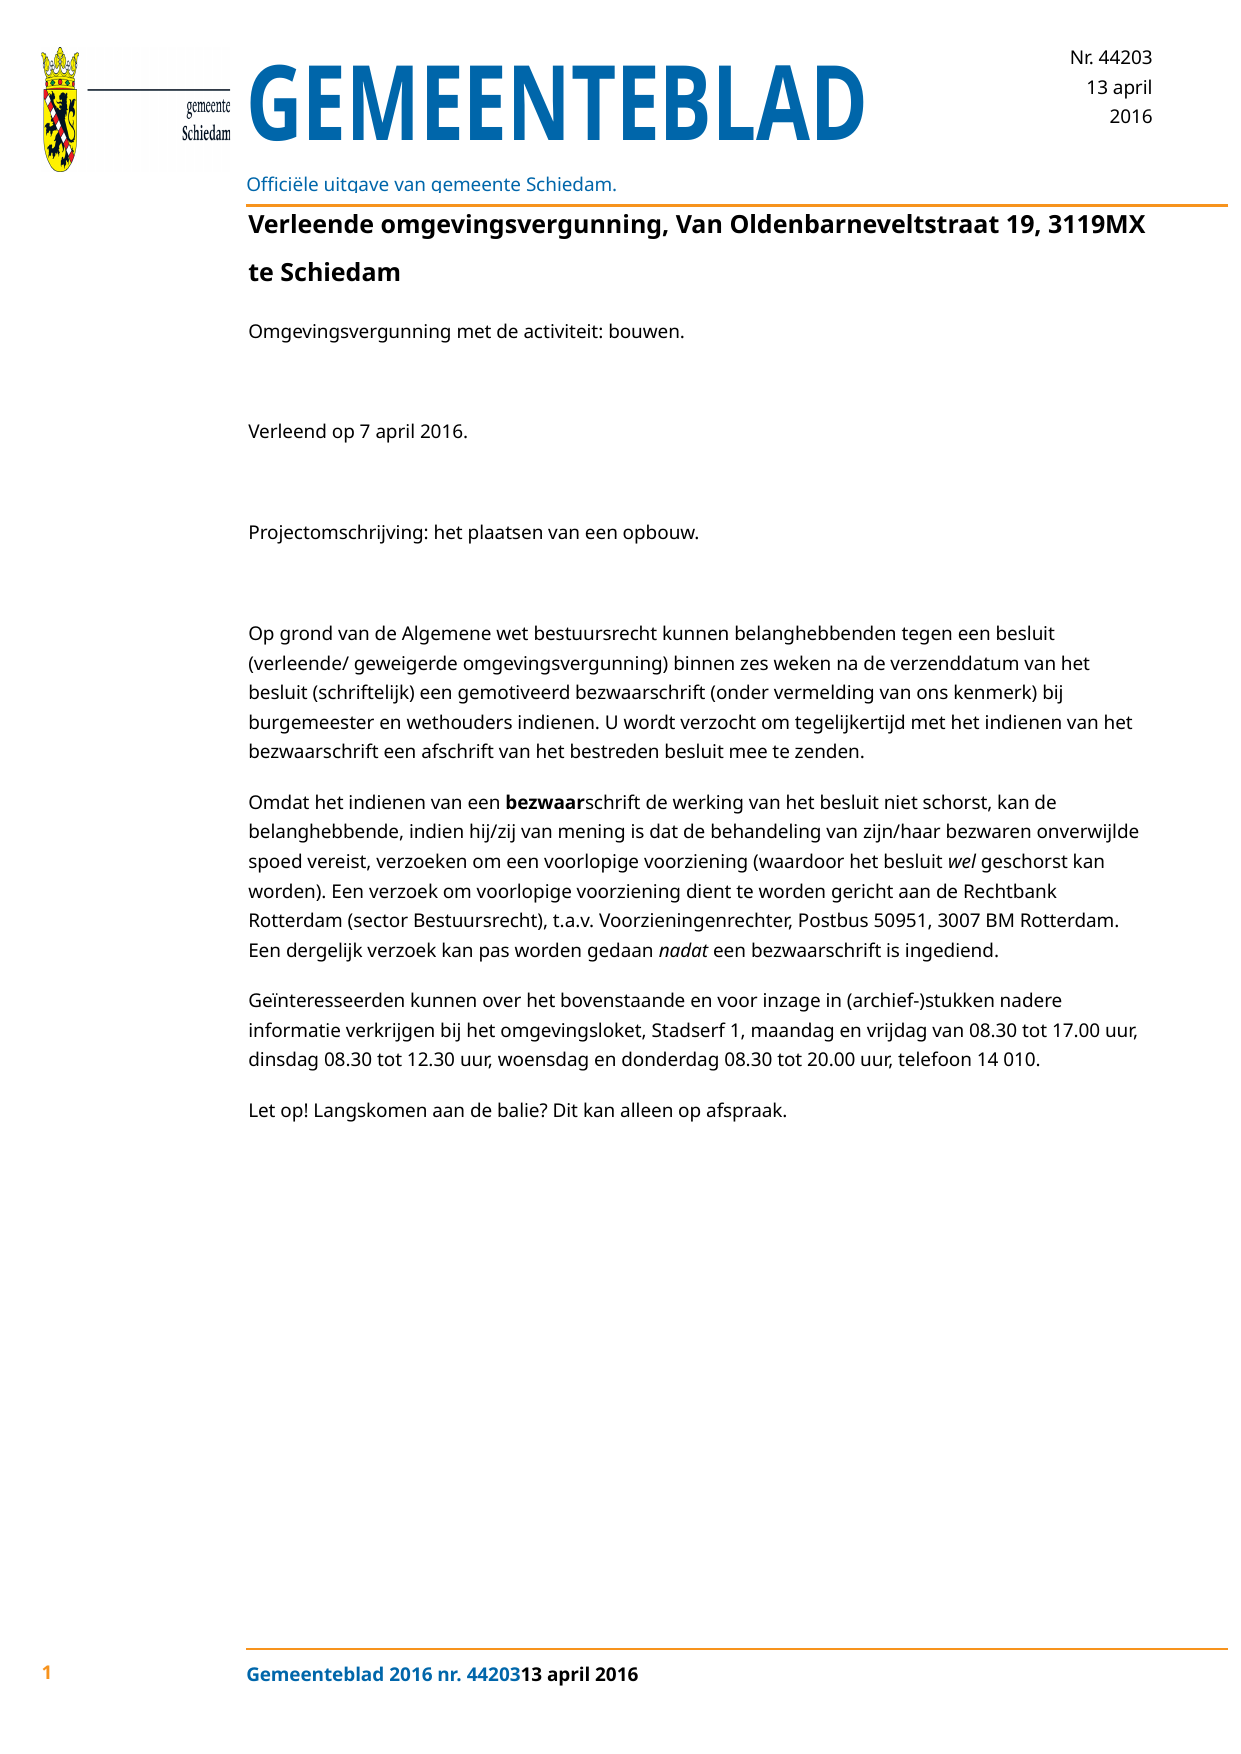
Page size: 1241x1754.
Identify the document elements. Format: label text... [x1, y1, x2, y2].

text Projectomschrijving: het plaatsen van een opbouw. [248, 519, 1152, 545]
text Op grond van de Algemene wet bestuursrecht kunnen belanghebbenden tegen een besluit (verleende/ geweigerde omgevingsvergunning) binnen zes weken na de verzenddatum van het besluit (schriftelijk) een gemotiveerd bezwaarschrift (onder vermelding van ons kenmerk) bij burgemeester en wethouders indienen. U wordt verzocht om tegelijkertijd met het indienen van het bezwaarschrift een afschrift van het bestreden besluit mee te zenden. [248, 620, 1152, 764]
text Verleende omgevingsvergunning, Van Oldenbarneveltstraat 19, 3119MX te Schiedam [248, 207, 1152, 288]
text Verleend op 7 april 2016. [248, 419, 1152, 444]
text Geïnteresseerden kunnen over het bovenstaande en voor inzage in (archief-)stukken nadere informatie verkrijgen bij het omgevingsloket, Stadserf 1, maandag en vrijdag van 08.30 tot 17.00 uur, dinsdag 08.30 tot 12.30 uur, woensdag en donderdag 08.30 tot 20.00 uur, telefoon 14 010. [248, 987, 1152, 1072]
picture [41, 47, 231, 172]
text Omgevingsvergunning met de activiteit: bouwen. [248, 318, 1152, 344]
text Omdat het indienen van een bezwaarschrift de werking van het besluit niet schorst, kan de belanghebbende, indien hij/zij van mening is dat de behandeling van zijn/haar bezwaren onverwijlde spoed vereist, verzoeken om een voorlopige voorziening (waardoor het besluit wel geschorst kan worden). Een verzoek om voorlopige voorziening dient te worden gericht aan de Rechtbank Rotterdam (sector Bestuursrecht), t.a.v. Voorzieningenrechter, Postbus 50951, 3007 BM Rotterdam. Een dergelijk verzoek kan pas worden gedaan nadat een bezwaarschrift is ingediend. [248, 789, 1152, 963]
text Let op! Langskomen aan de balie? Dit kan alleen op afspraak. [248, 1097, 1152, 1123]
